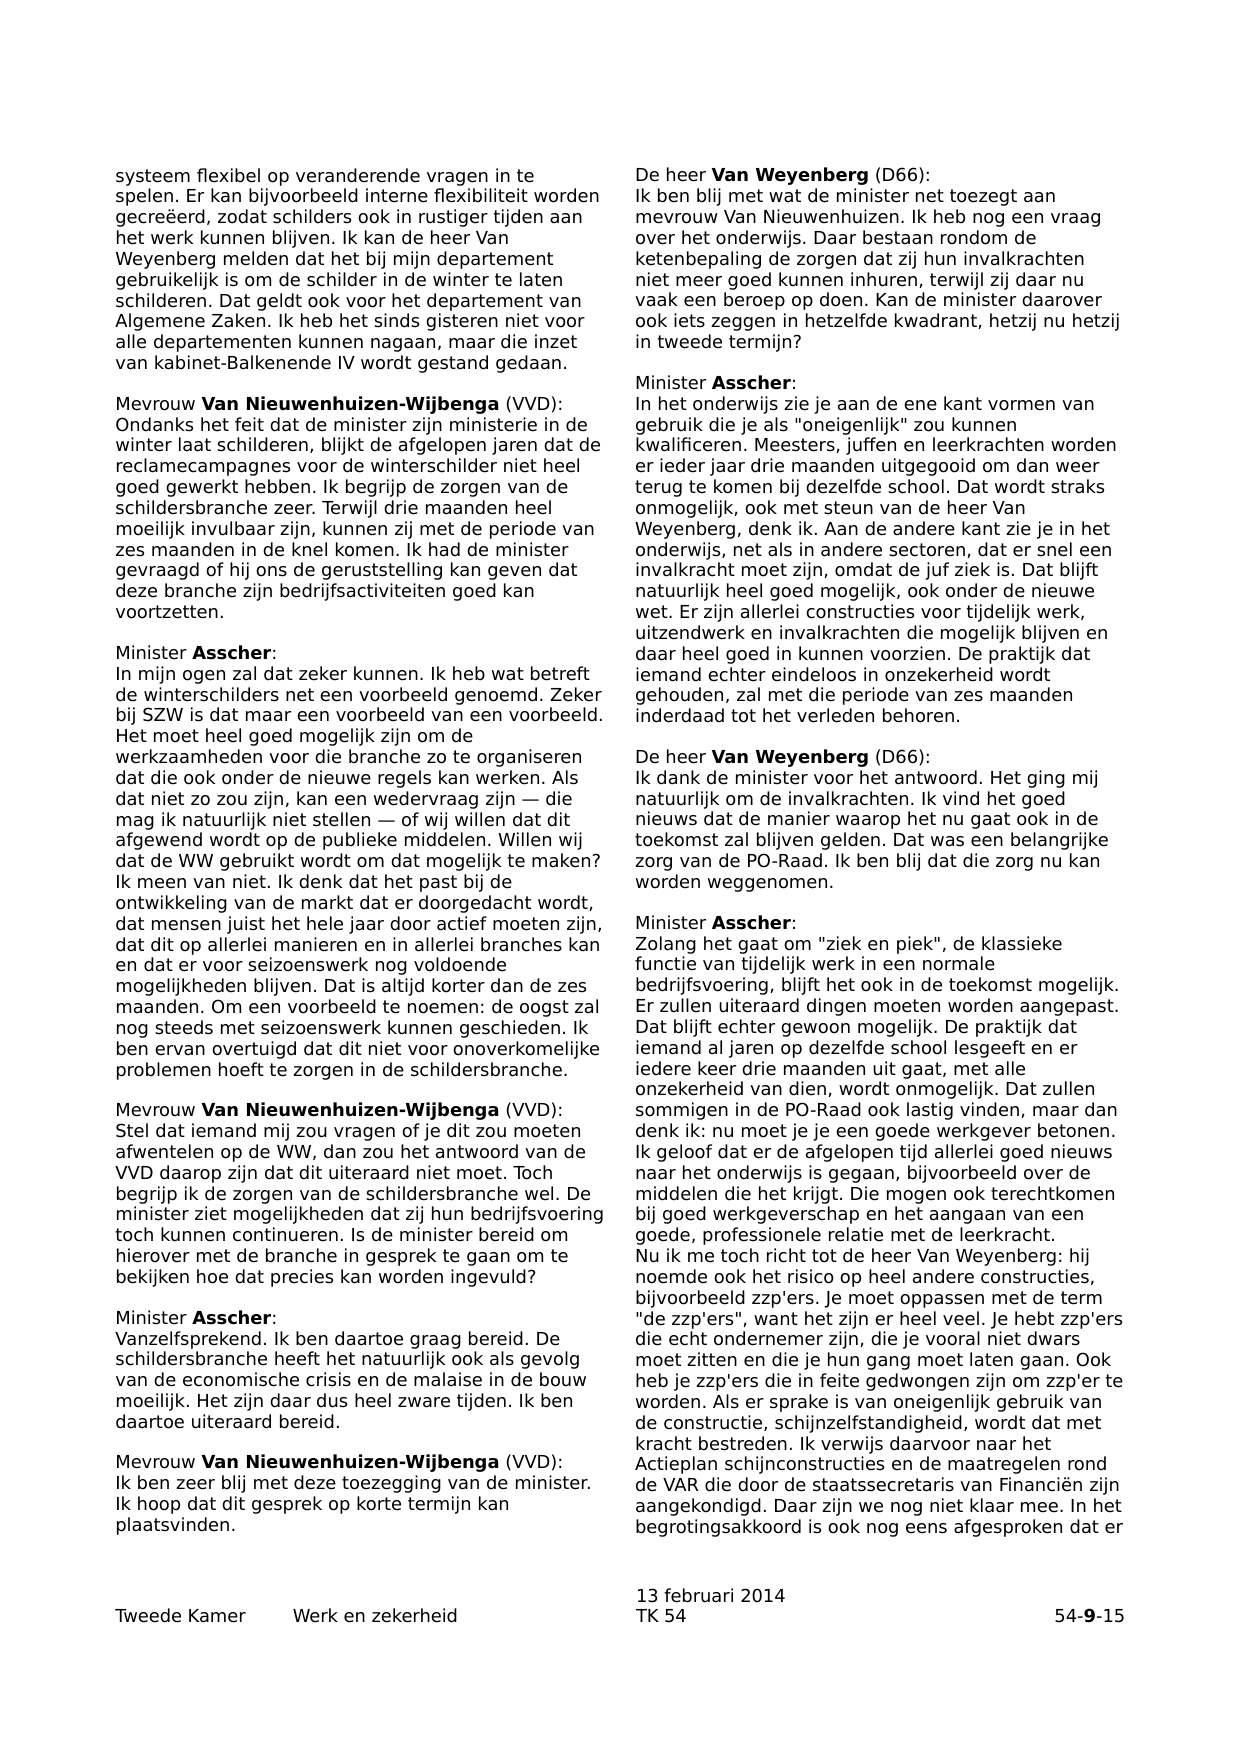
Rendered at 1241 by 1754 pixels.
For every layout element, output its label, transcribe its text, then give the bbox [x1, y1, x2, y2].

text Minister Asscher: [115, 1307, 605, 1328]
text Ondanks het feit dat de minister zijn ministerie in de winter laat schilderen, blijkt de afgelopen jaren dat de reclamecampagnes voor de winterschilder niet heel goed gewerkt hebben. Ik begrijp de zorgen van de schildersbranche zeer. Terwijl drie maanden heel moeilijk invulbaar zijn, kunnen zij met de periode van zes maanden in de knel komen. Ik had de minister gevraagd of hij ons de geruststelling kan geven dat deze branche zijn bedrijfsactiviteiten goed kan voortzetten. [115, 414, 605, 623]
text Ik ben blij met wat de minister net toezegt aan mevrouw Van Nieuwenhuizen. Ik heb nog een vraag over het onderwijs. Daar bestaan rondom de ketenbepaling de zorgen dat zij hun invalkrachten niet meer goed kunnen inhuren, terwijl zij daar nu vaak een beroep op doen. Kan de minister daarover ook iets zeggen in hetzelfde kwadrant, hetzij nu hetzij in tweede termijn? [635, 186, 1125, 353]
text Zolang het gaat om "ziek en piek", de klassieke functie van tijdelijk werk in een normale bedrijfsvoering, blijft het ook in de toekomst mogelijk. Er zullen uiteraard dingen moeten worden aangepast. Dat blijft echter gewoon mogelijk. De praktijk dat iemand al jaren op dezelfde school lesgeeft en er iedere keer drie maanden uit gaat, met alle onzekerheid van dien, wordt onmogelijk. Dat zullen sommigen in de PO-Raad ook lastig vinden, maar dan denk ik: nu moet je je een goede werkgever betonen. Ik geloof dat er de afgelopen tijd allerlei goed nieuws naar het onderwijs is gegaan, bijvoorbeeld over de middelen die het krijgt. Die mogen ook terechtkomen bij goed werkgeverschap en het aangaan van een goede, professionele relatie met de leerkracht. [635, 933, 1125, 1246]
text In mijn ogen zal dat zeker kunnen. Ik heb wat betreft de winterschilders net een voorbeeld genoemd. Zeker bij SZW is dat maar een voorbeeld van een voorbeeld. Het moet heel goed mogelijk zijn om de werkzaamheden voor die branche zo te organiseren dat die ook onder de nieuwe regels kan werken. Als dat niet zo zou zijn, kan een wedervraag zijn — die mag ik natuurlijk niet stellen — of wij willen dat dit afgewend wordt op de publieke middelen. Willen wij dat de WW gebruikt wordt om dat mogelijk te maken? Ik meen van niet. Ik denk dat het past bij de ontwikkeling van de markt dat er doorgedacht wordt, dat mensen juist het hele jaar door actief moeten zijn, dat dit op allerlei manieren en in allerlei branches kan en dat er voor seizoenswerk nog voldoende mogelijkheden blijven. Dat is altijd korter dan de zes maanden. Om een voorbeeld te noemen: de oogst zal nog steeds met seizoenswerk kunnen geschieden. Ik ben ervan overtuigd dat dit niet voor onoverkomelijke problemen hoeft te zorgen in de schildersbranche. [115, 663, 605, 1080]
text Mevrouw Van Nieuwenhuizen-Wijbenga (VVD): [115, 1100, 605, 1121]
text In het onderwijs zie je aan de ene kant vormen van gebruik die je als "oneigenlijk" zou kunnen kwalificeren. Meesters, juffen en leerkrachten worden er ieder jaar drie maanden uitgegooid om dan weer terug te komen bij dezelfde school. Dat wordt straks onmogelijk, ook met steun van de heer Van Weyenberg, denk ik. Aan de andere kant zie je in het onderwijs, net als in andere sectoren, dat er snel een invalkracht moet zijn, omdat de juf ziek is. Dat blijft natuurlijk heel goed mogelijk, ook onder de nieuwe wet. Er zijn allerlei constructies voor tijdelijk werk, uitzendwerk en invalkrachten die mogelijk blijven en daar heel goed in kunnen voorzien. De praktijk dat iemand echter eindeloos in onzekerheid wordt gehouden, zal met die periode van zes maanden inderdaad tot het verleden behoren. [635, 393, 1125, 727]
text Vanzelfsprekend. Ik ben daartoe graag bereid. De schildersbranche heeft het natuurlijk ook als gevolg van de economische crisis en de malaise in de bouw moeilijk. Het zijn daar dus heel zware tijden. Ik ben daartoe uiteraard bereid. [115, 1328, 605, 1432]
text Minister Asscher: [115, 643, 605, 663]
text Mevrouw Van Nieuwenhuizen-Wijbenga (VVD): [115, 394, 605, 414]
text Minister Asscher: [635, 912, 1125, 933]
text Stel dat iemand mij zou vragen of je dit zou moeten afwentelen op de WW, dan zou het antwoord van de VVD daarop zijn dat dit uiteraard niet moet. Toch begrijp ik de zorgen van de schildersbranche wel. De minister ziet mogelijkheden dat zij hun bedrijfsvoering toch kunnen continueren. Is de minister bereid om hierover met de branche in gesprek te gaan om te bekijken hoe dat precies kan worden ingevuld? [115, 1121, 605, 1287]
text Ik ben zeer blij met deze toezegging van de minister. Ik hoop dat dit gesprek op korte termijn kan plaatsvinden. [115, 1473, 605, 1536]
text Mevrouw Van Nieuwenhuizen-Wijbenga (VVD): [115, 1452, 605, 1473]
text Nu ik me toch richt tot de heer Van Weyenberg: hij noemde ook het risico op heel andere constructies, bijvoorbeeld zzp'ers. Je moet oppassen met de term "de zzp'ers", want het zijn er heel veel. Je hebt zzp'ers die echt ondernemer zijn, die je vooral niet dwars moet zitten en die je hun gang moet laten gaan. Ook heb je zzp'ers die in feite gedwongen zijn om zzp'er te worden. Als er sprake is van oneigenlijk gebruik van de constructie, schijnzelfstandigheid, wordt dat met kracht bestreden. Ik verwijs daarvoor naar het Actieplan schijnconstructies en de maatregelen rond de VAR die door de staatssecretaris van Financiën zijn aangekondigd. Daar zijn we nog niet klaar mee. In het begrotingsakkoord is ook nog eens afgesproken dat er [635, 1246, 1125, 1537]
text De heer Van Weyenberg (D66): [635, 165, 1125, 186]
text systeem flexibel op veranderende vragen in te spelen. Er kan bijvoorbeeld interne flexibiliteit worden gecreëerd, zodat schilders ook in rustiger tijden aan het werk kunnen blijven. Ik kan de heer Van Weyenberg melden dat het bij mijn departement gebruikelijk is om de schilder in de winter te laten schilderen. Dat geldt ook voor het departement van Algemene Zaken. Ik heb het sinds gisteren niet voor alle departementen kunnen nagaan, maar die inzet van kabinet-Balkenende IV wordt gestand gedaan. [115, 165, 605, 374]
text Minister Asscher: [635, 373, 1125, 393]
text Ik dank de minister voor het antwoord. Het ging mij natuurlijk om de invalkrachten. Ik vind het goed nieuws dat de manier waarop het nu gaat ook in de toekomst zal blijven gelden. Dat was een belangrijke zorg van de PO-Raad. Ik ben blij dat die zorg nu kan worden weggenomen. [635, 767, 1125, 892]
text De heer Van Weyenberg (D66): [635, 747, 1125, 767]
